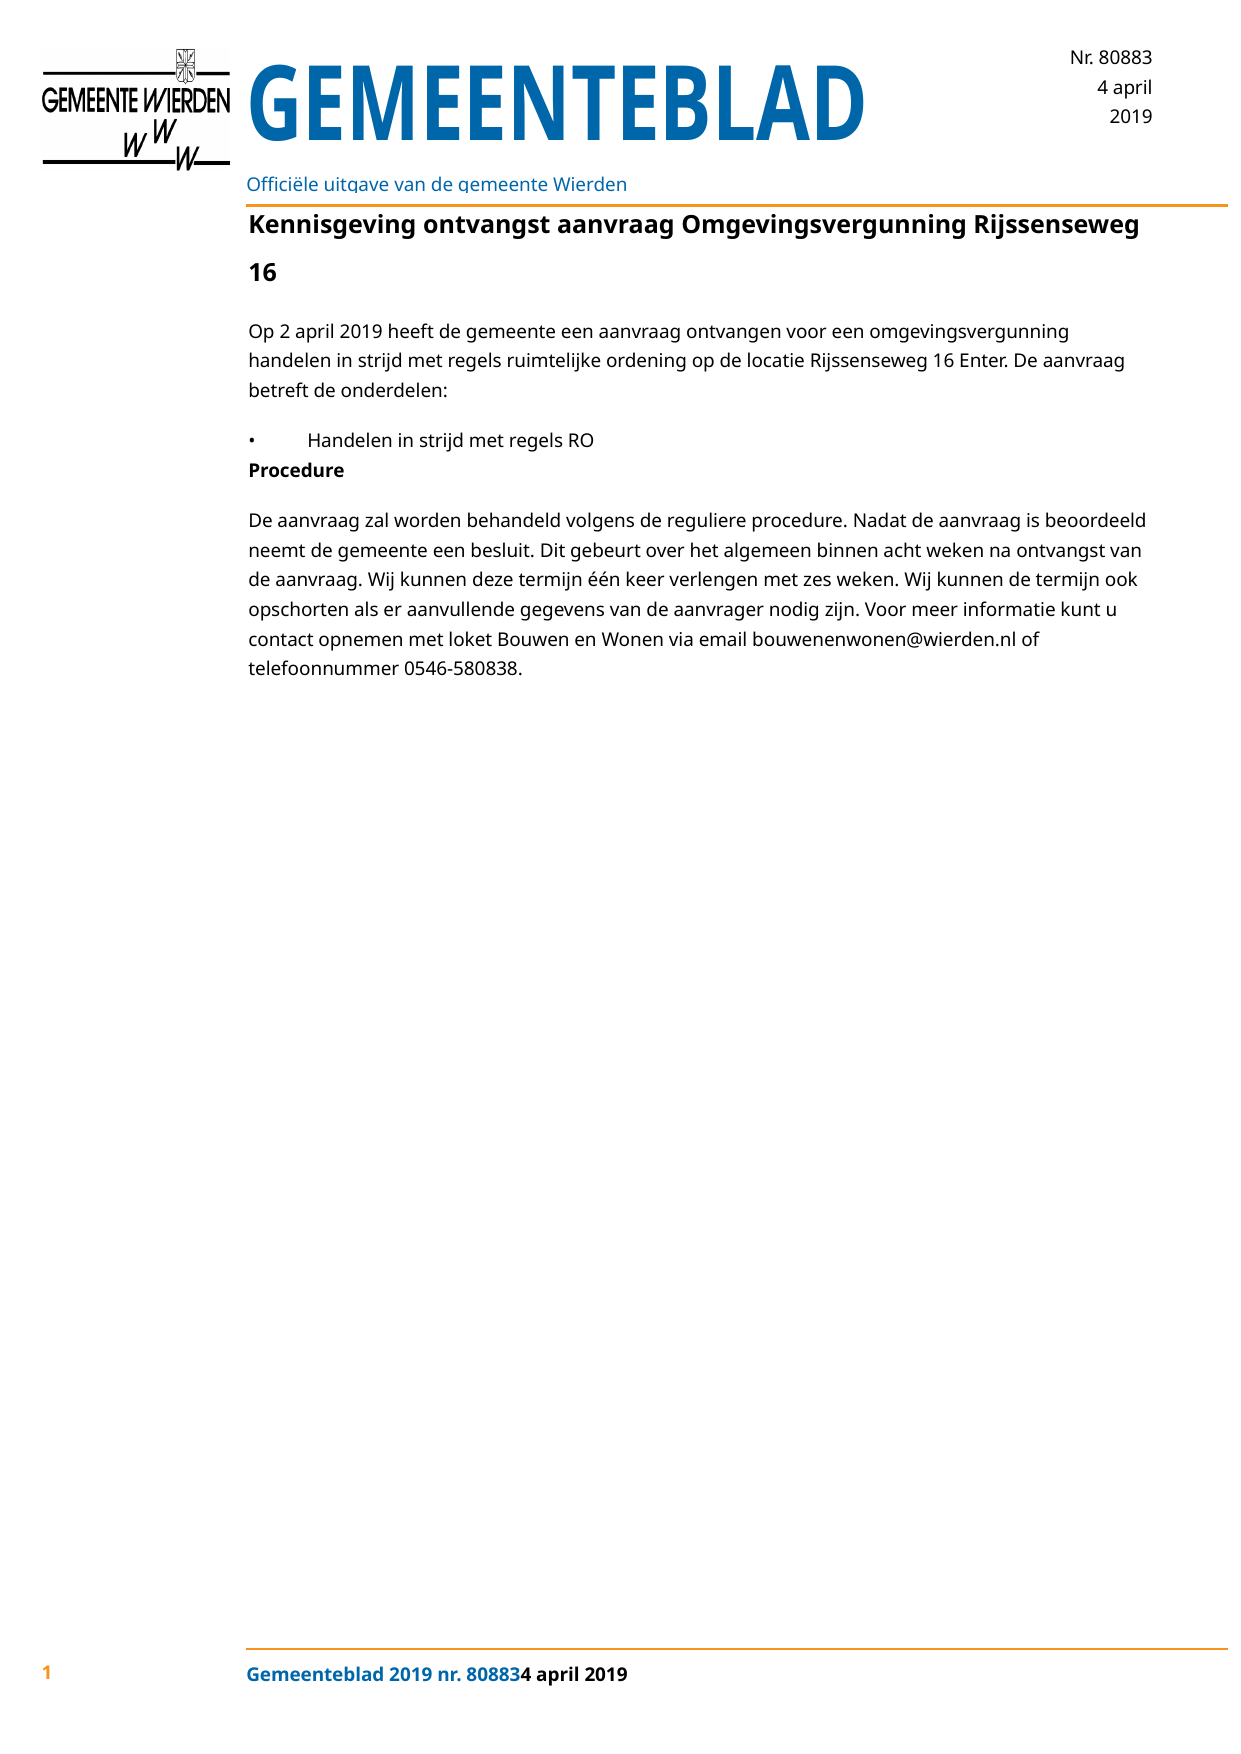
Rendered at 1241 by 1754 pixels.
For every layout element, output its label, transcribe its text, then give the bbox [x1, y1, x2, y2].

text Procedure [248, 457, 1152, 483]
text Op 2 april 2019 heeft de gemeente een aanvraag ontvangen voor een omgevingsvergunning handelen in strijd met regels ruimtelijke ordening op de locatie Rijssenseweg 16 Enter. De aanvraag betreft de onderdelen: [248, 318, 1152, 403]
text Kennisgeving ontvangst aanvraag Omgevingsvergunning Rijssenseweg 16 [248, 207, 1152, 288]
picture [41, 47, 231, 172]
list Handelen in strijd met regels RO [248, 427, 1152, 453]
text De aanvraag zal worden behandeld volgens de reguliere procedure. Nadat de aanvraag is beoordeeld neemt de gemeente een besluit. Dit gebeurt over het algemeen binnen acht weken na ontvangst van de aanvraag. Wij kunnen deze termijn één keer verlengen met zes weken. Wij kunnen de termijn ook opschorten als er aanvullende gegevens van de aanvrager nodig zijn. Voor meer informatie kunt u contact opnemen met loket Bouwen en Wonen via email bouwenenwonen@wierden.nl of telefoonnummer 0546-580838. [248, 507, 1152, 681]
